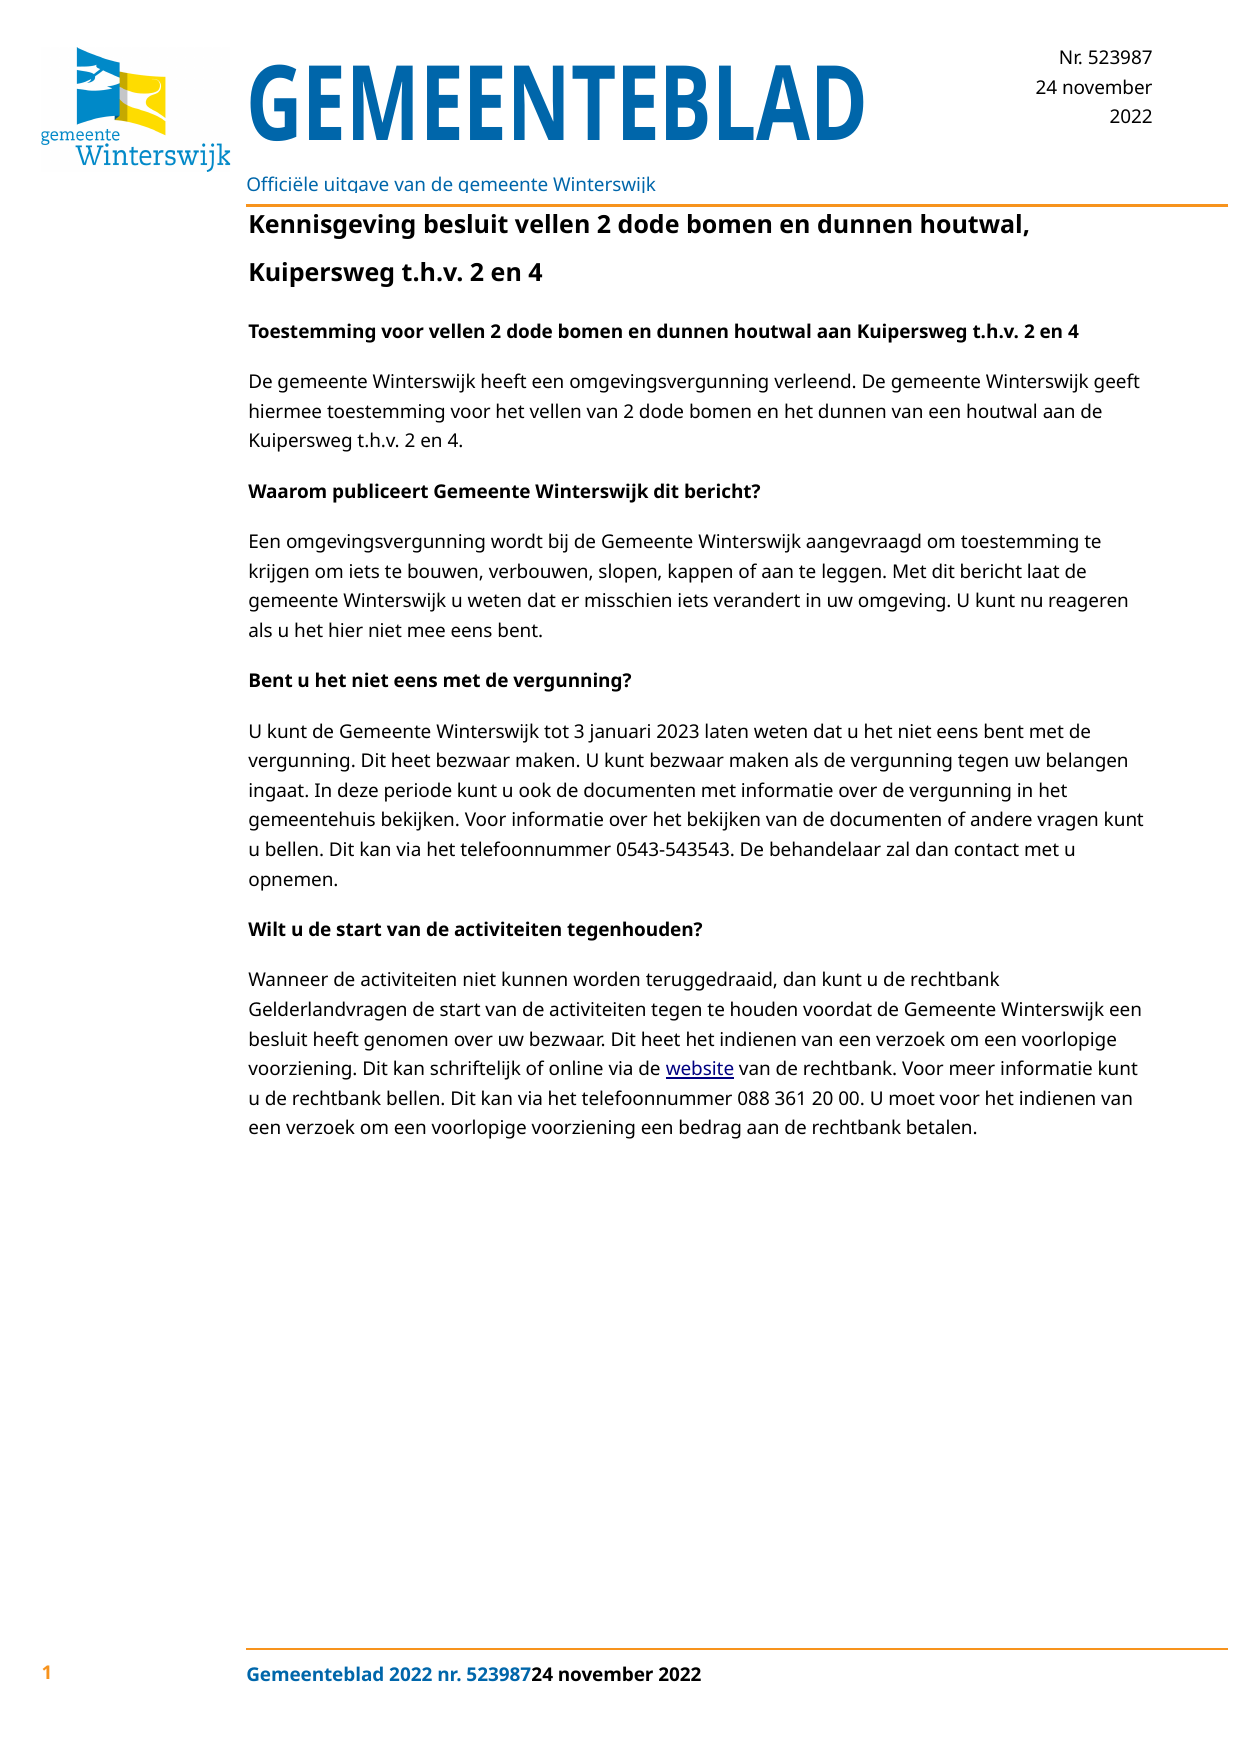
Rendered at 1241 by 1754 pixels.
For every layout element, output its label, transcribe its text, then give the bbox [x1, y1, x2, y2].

text Toestemming voor vellen 2 dode bomen en dunnen houtwal aan Kuipersweg t.h.v. 2 en 4 [248, 318, 1152, 344]
text De gemeente Winterswijk heeft een omgevingsvergunning verleend. De gemeente Winterswijk geeft hiermee toestemming voor het vellen van 2 dode bomen en het dunnen van een houtwal aan de Kuipersweg t.h.v. 2 en 4. [248, 368, 1152, 453]
text Waarom publiceert Gemeente Winterswijk dit bericht? [248, 478, 1152, 504]
text Wanneer de activiteiten niet kunnen worden teruggedraaid, dan kunt u de rechtbank Gelderlandvragen de start van de activiteiten tegen te houden voordat de Gemeente Winterswijk een besluit heeft genomen over uw bezwaar. Dit heet het indienen van een verzoek om een voorlopige voorziening. Dit kan schriftelijk of online via de website van de rechtbank. Voor meer informatie kunt u de rechtbank bellen. Dit kan via het telefoonnummer 088 361 20 00. U moet voor het indienen van een verzoek om een voorlopige voorziening een bedrag aan de rechtbank betalen. [248, 967, 1152, 1140]
text U kunt de Gemeente Winterswijk tot 3 januari 2023 laten weten dat u het niet eens bent met de vergunning. Dit heet bezwaar maken. U kunt bezwaar maken als de vergunning tegen uw belangen ingaat. In deze periode kunt u ook de documenten met informatie over de vergunning in het gemeentehuis bekijken. Voor informatie over het bekijken van de documenten of andere vragen kunt u bellen. Dit kan via het telefoonnummer 0543-543543. De behandelaar zal dan contact met u opnemen. [248, 718, 1152, 892]
text Wilt u de start van de activiteiten tegenhouden? [248, 916, 1152, 942]
picture [225, 153, 231, 162]
text Bent u het niet eens met de vergunning? [248, 667, 1152, 693]
picture [41, 47, 231, 172]
text Kennisgeving besluit vellen 2 dode bomen en dunnen houtwal, Kuipersweg t.h.v. 2 en 4 [248, 207, 1152, 288]
text Een omgevingsvergunning wordt bij de Gemeente Winterswijk aangevraagd om toestemming te krijgen om iets te bouwen, verbouwen, slopen, kappen of aan te leggen. Met dit bericht laat de gemeente Winterswijk u weten dat er misschien iets verandert in uw omgeving. U kunt nu reageren als u het hier niet mee eens bent. [248, 528, 1152, 643]
